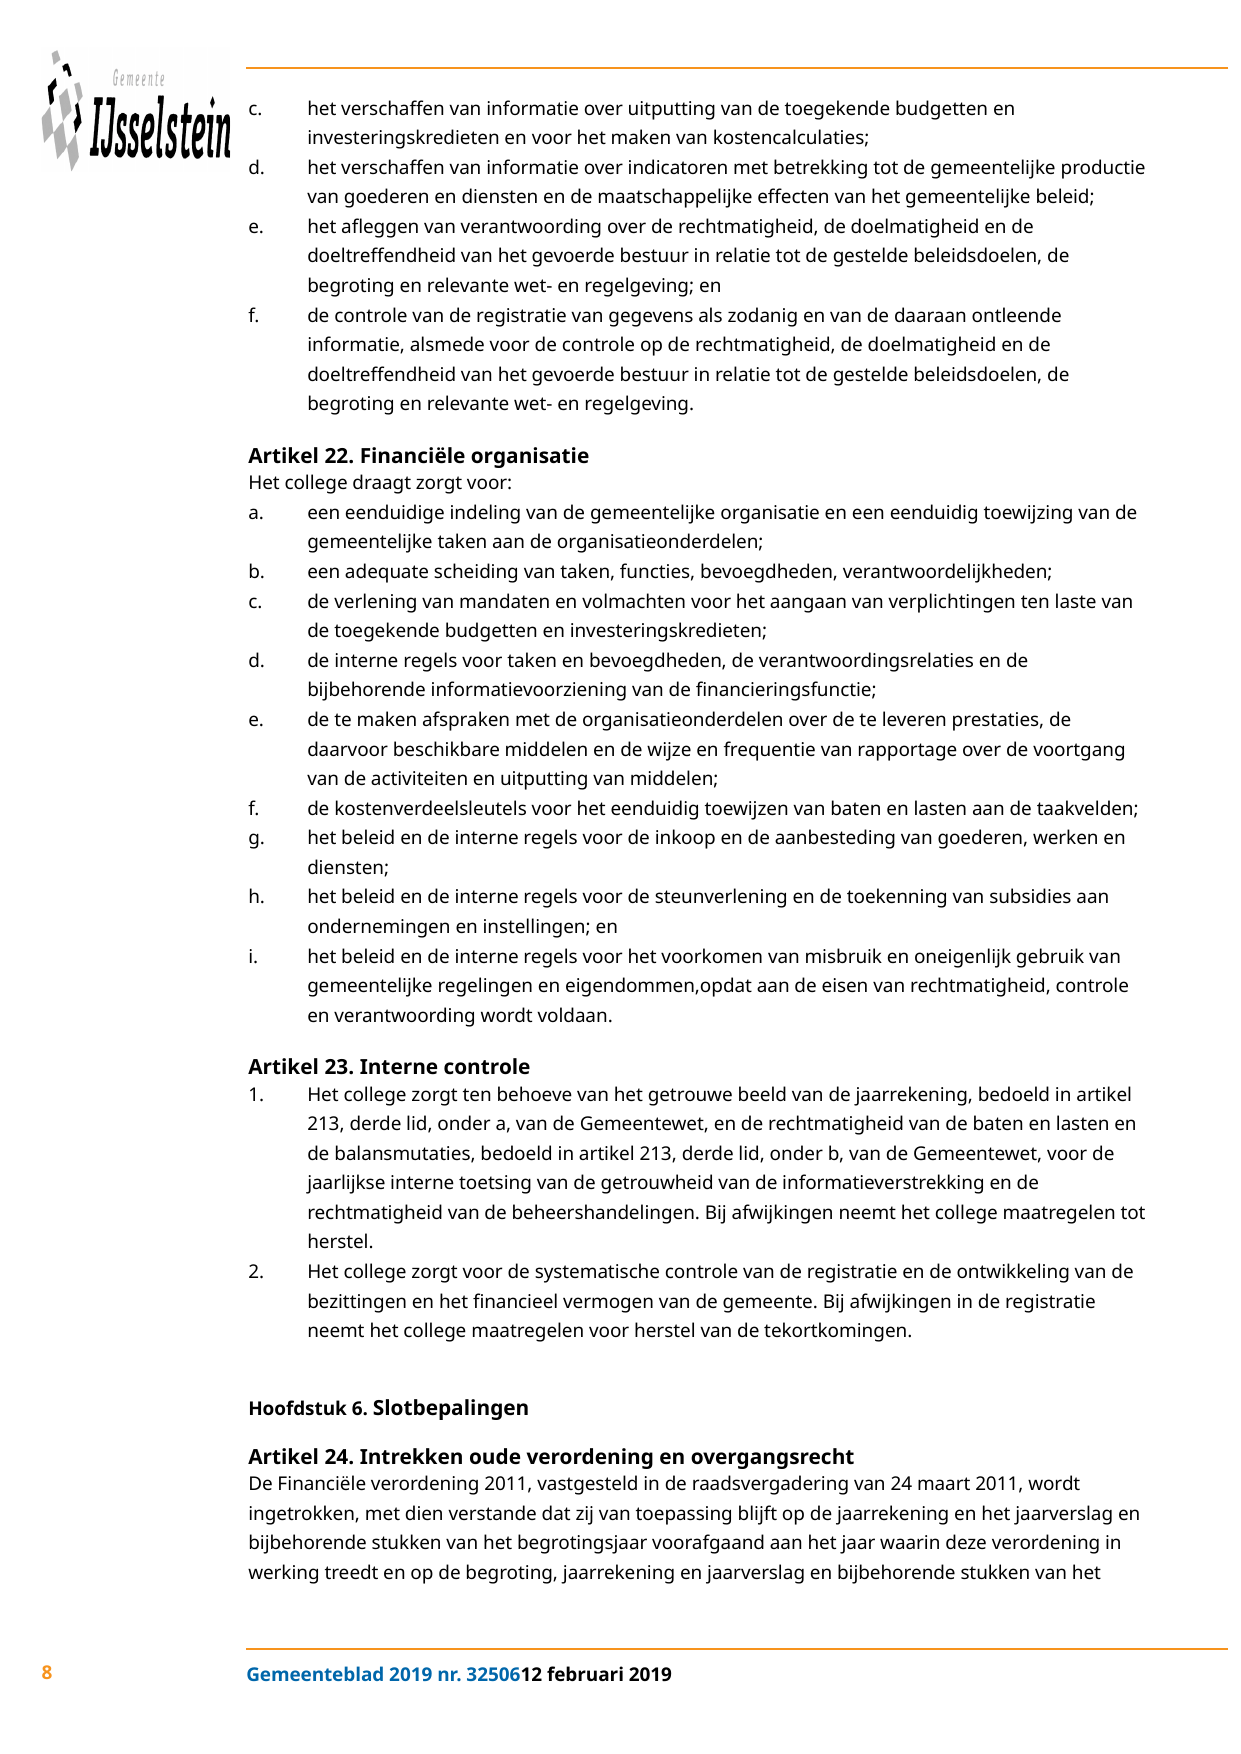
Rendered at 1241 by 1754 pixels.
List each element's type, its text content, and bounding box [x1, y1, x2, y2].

text Het college draagt zorgt voor: [248, 469, 1152, 495]
list de te maken afspraken met de organisatieonderdelen over de te leveren prestaties, de daarvoor beschikbare middelen en de wijze en frequentie van rapportage over de voortgang van de activiteiten en uitputting van middelen; [248, 706, 1152, 791]
list het verschaffen van informatie over uitputting van de toegekende budgetten en investeringskredieten en voor het maken van kostencalculaties; [248, 95, 1152, 150]
list de kostenverdeelsleutels voor het eenduidig toewijzen van baten en lasten aan de taakvelden; [248, 795, 1152, 821]
text Artikel 22. Financiële organisatie [248, 441, 1152, 469]
list een adequate scheiding van taken, functies, bevoegdheden, verantwoordelijkheden; [248, 558, 1152, 584]
list de controle van de registratie van gegevens als zodanig en van de daaraan ontleende informatie, alsmede voor de controle op de rechtmatigheid, de doelmatigheid en de doeltreffendheid van het gevoerde bestuur in relatie tot de gestelde beleidsdoelen, de begroting en relevante wet- en regelgeving. [248, 302, 1152, 416]
list de interne regels voor taken en bevoegdheden, de verantwoordingsrelaties en de bijbehorende informatievoorziening van de financieringsfunctie; [248, 647, 1152, 702]
text Hoofdstuk 6. Slotbepalingen [248, 1393, 1152, 1421]
list het beleid en de interne regels voor het voorkomen van misbruik en oneigenlijk gebruik van gemeentelijke regelingen en eigendommen,opdat aan de eisen van rechtmatigheid, controle en verantwoording wordt voldaan. [248, 943, 1152, 1028]
list het verschaffen van informatie over indicatoren met betrekking tot de gemeentelijke productie van goederen en diensten en de maatschappelijke effecten van het gemeentelijke beleid; [248, 154, 1152, 209]
list het beleid en de interne regels voor de steunverlening en de toekenning van subsidies aan ondernemingen en instellingen; en [248, 884, 1152, 939]
text De Financiële verordening 2011, vastgesteld in de raadsvergadering van 24 maart 2011, wordt ingetrokken, met dien verstande dat zij van toepassing blijft op de jaarrekening en het jaarverslag en bijbehorende stukken van het begrotingsjaar voorafgaand aan het jaar waarin deze verordening in werking treedt en op de begroting, jaarrekening en jaarverslag en bijbehorende stukken van het [248, 1470, 1152, 1585]
list een eenduidige indeling van de gemeentelijke organisatie en een eenduidig toewijzing van de gemeentelijke taken aan de organisatieonderdelen; [248, 499, 1152, 554]
list het afleggen van verantwoording over de rechtmatigheid, de doelmatigheid en de doeltreffendheid van het gevoerde bestuur in relatie tot de gestelde beleidsdoelen, de begroting en relevante wet- en regelgeving; en [248, 213, 1152, 298]
text Artikel 24. Intrekken oude verordening en overgangsrecht [248, 1442, 1152, 1470]
picture [41, 47, 231, 172]
list de verlening van mandaten en volmachten voor het aangaan van verplichtingen ten laste van de toegekende budgetten en investeringskredieten; [248, 588, 1152, 643]
text Artikel 23. Interne controle [248, 1052, 1152, 1081]
list het beleid en de interne regels voor de inkoop en de aanbesteding van goederen, werken en diensten; [248, 824, 1152, 880]
list Het college zorgt ten behoeve van het getrouwe beeld van de jaarrekening, bedoeld in artikel 213, derde lid, onder a, van de Gemeentewet, en de rechtmatigheid van de baten en lasten en de balansmutaties, bedoeld in artikel 213, derde lid, onder b, van de Gemeentewet, voor de jaarlijkse interne toetsing van de getrouwheid van de informatieverstrekking en de rechtmatigheid van de beheershandelingen. Bij afwijkingen neemt het college maatregelen tot herstel. [248, 1081, 1152, 1254]
list Het college zorgt voor de systematische controle van de registratie en de ontwikkeling van de bezittingen en het financieel vermogen van de gemeente. Bij afwijkingen in de registratie neemt het college maatregelen voor herstel van de tekortkomingen. [248, 1258, 1152, 1343]
